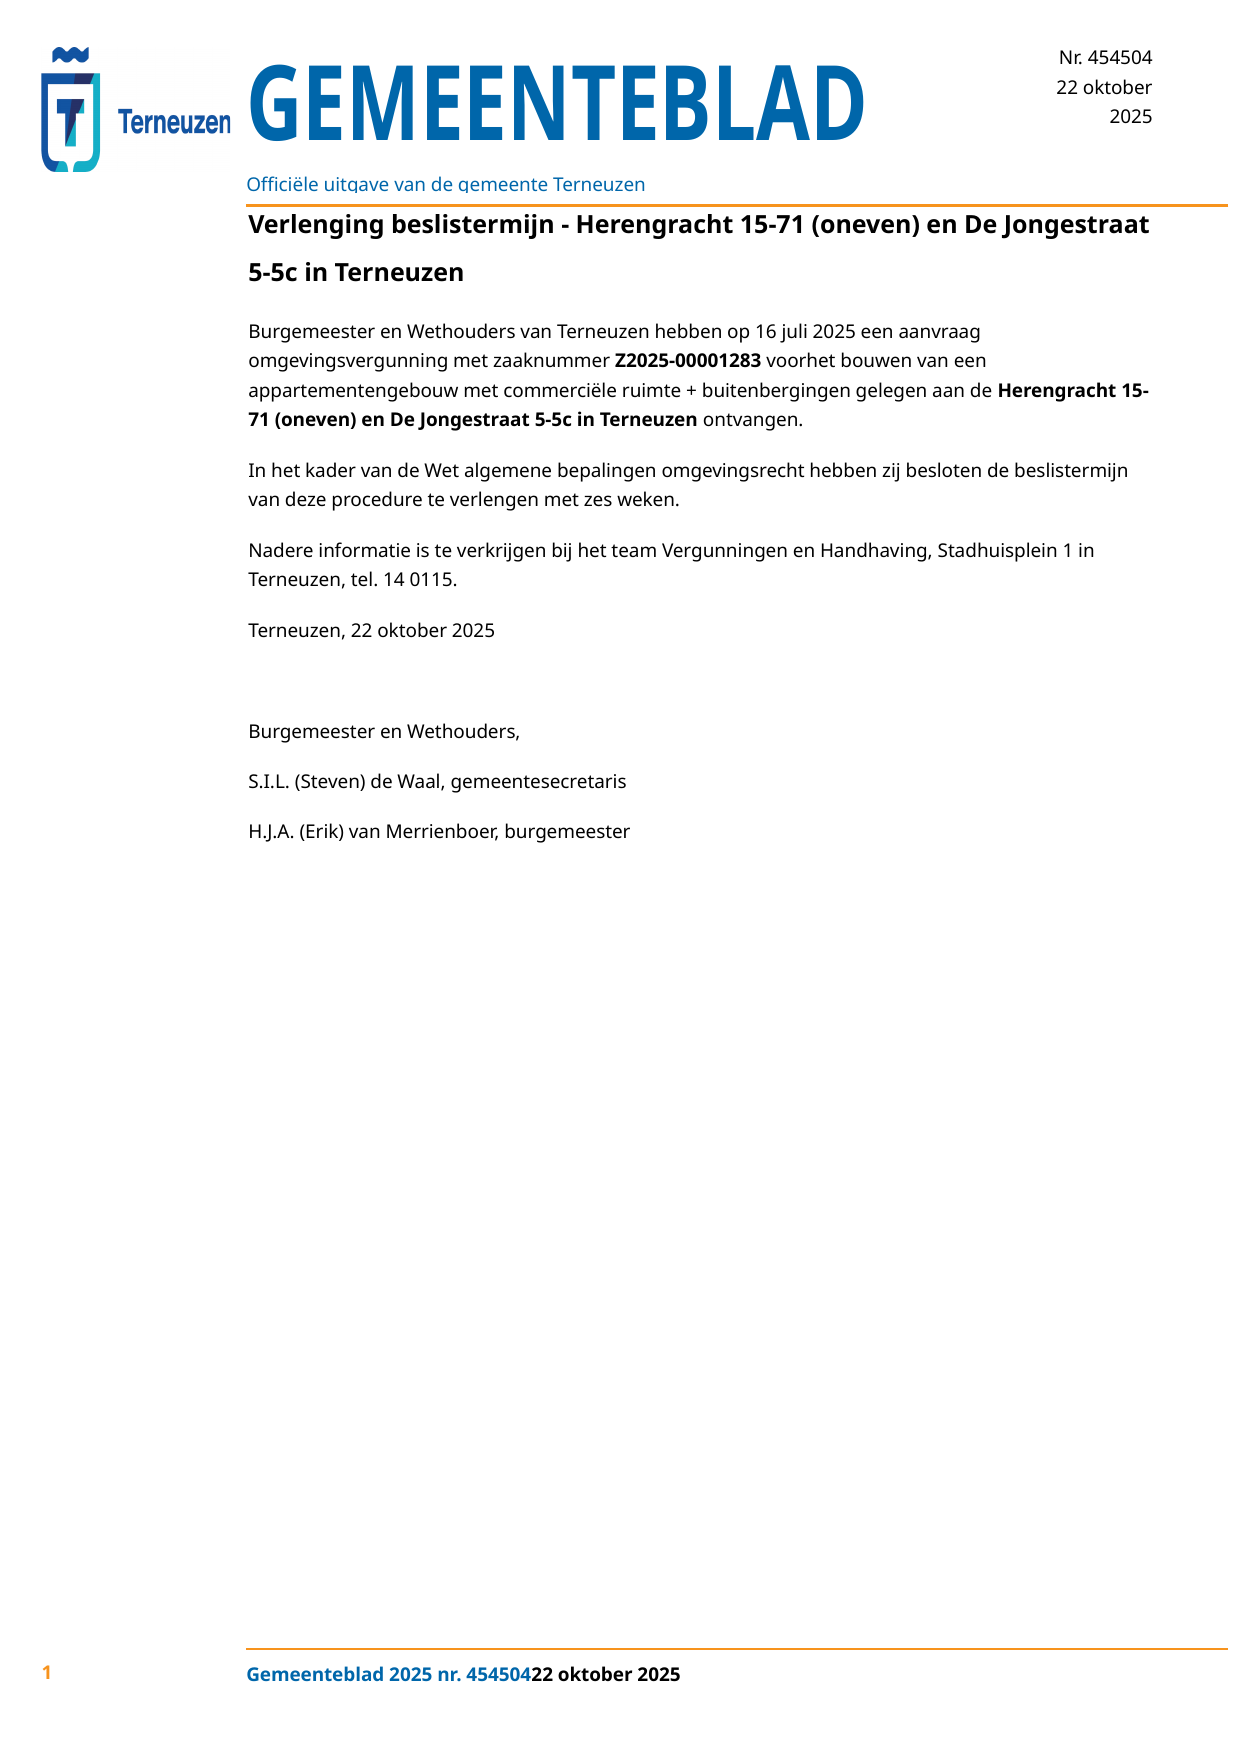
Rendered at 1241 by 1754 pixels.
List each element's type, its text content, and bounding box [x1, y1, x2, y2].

text S.I.L. (Steven) de Waal, gemeentesecretaris [248, 768, 1152, 794]
text In het kader van de Wet algemene bepalingen omgevingsrecht hebben zij besloten de beslistermijn van deze procedure te verlengen met zes weken. [248, 457, 1152, 512]
text Verlenging beslistermijn - Herengracht 15-71 (oneven) en De Jongestraat 5-5c in Terneuzen [248, 207, 1152, 288]
text Terneuzen, 22 oktober 2025 [248, 617, 1152, 643]
text Nadere informatie is te verkrijgen bij het team Vergunningen en Handhaving, Stadhuisplein 1 in Terneuzen, tel. 14 0115. [248, 537, 1152, 592]
picture [41, 47, 231, 172]
text H.J.A. (Erik) van Merrienboer, burgemeester [248, 819, 1152, 844]
text Burgemeester en Wethouders van Terneuzen hebben op 16 juli 2025 een aanvraag omgevingsvergunning met zaaknummer Z2025-00001283 voorhet bouwen van een appartementengebouw met commerciële ruimte + buitenbergingen gelegen aan de Herengracht 15-71 (oneven) en De Jongestraat 5-5c in Terneuzen ontvangen. [248, 318, 1152, 432]
text Burgemeester en Wethouders, [248, 718, 1152, 744]
